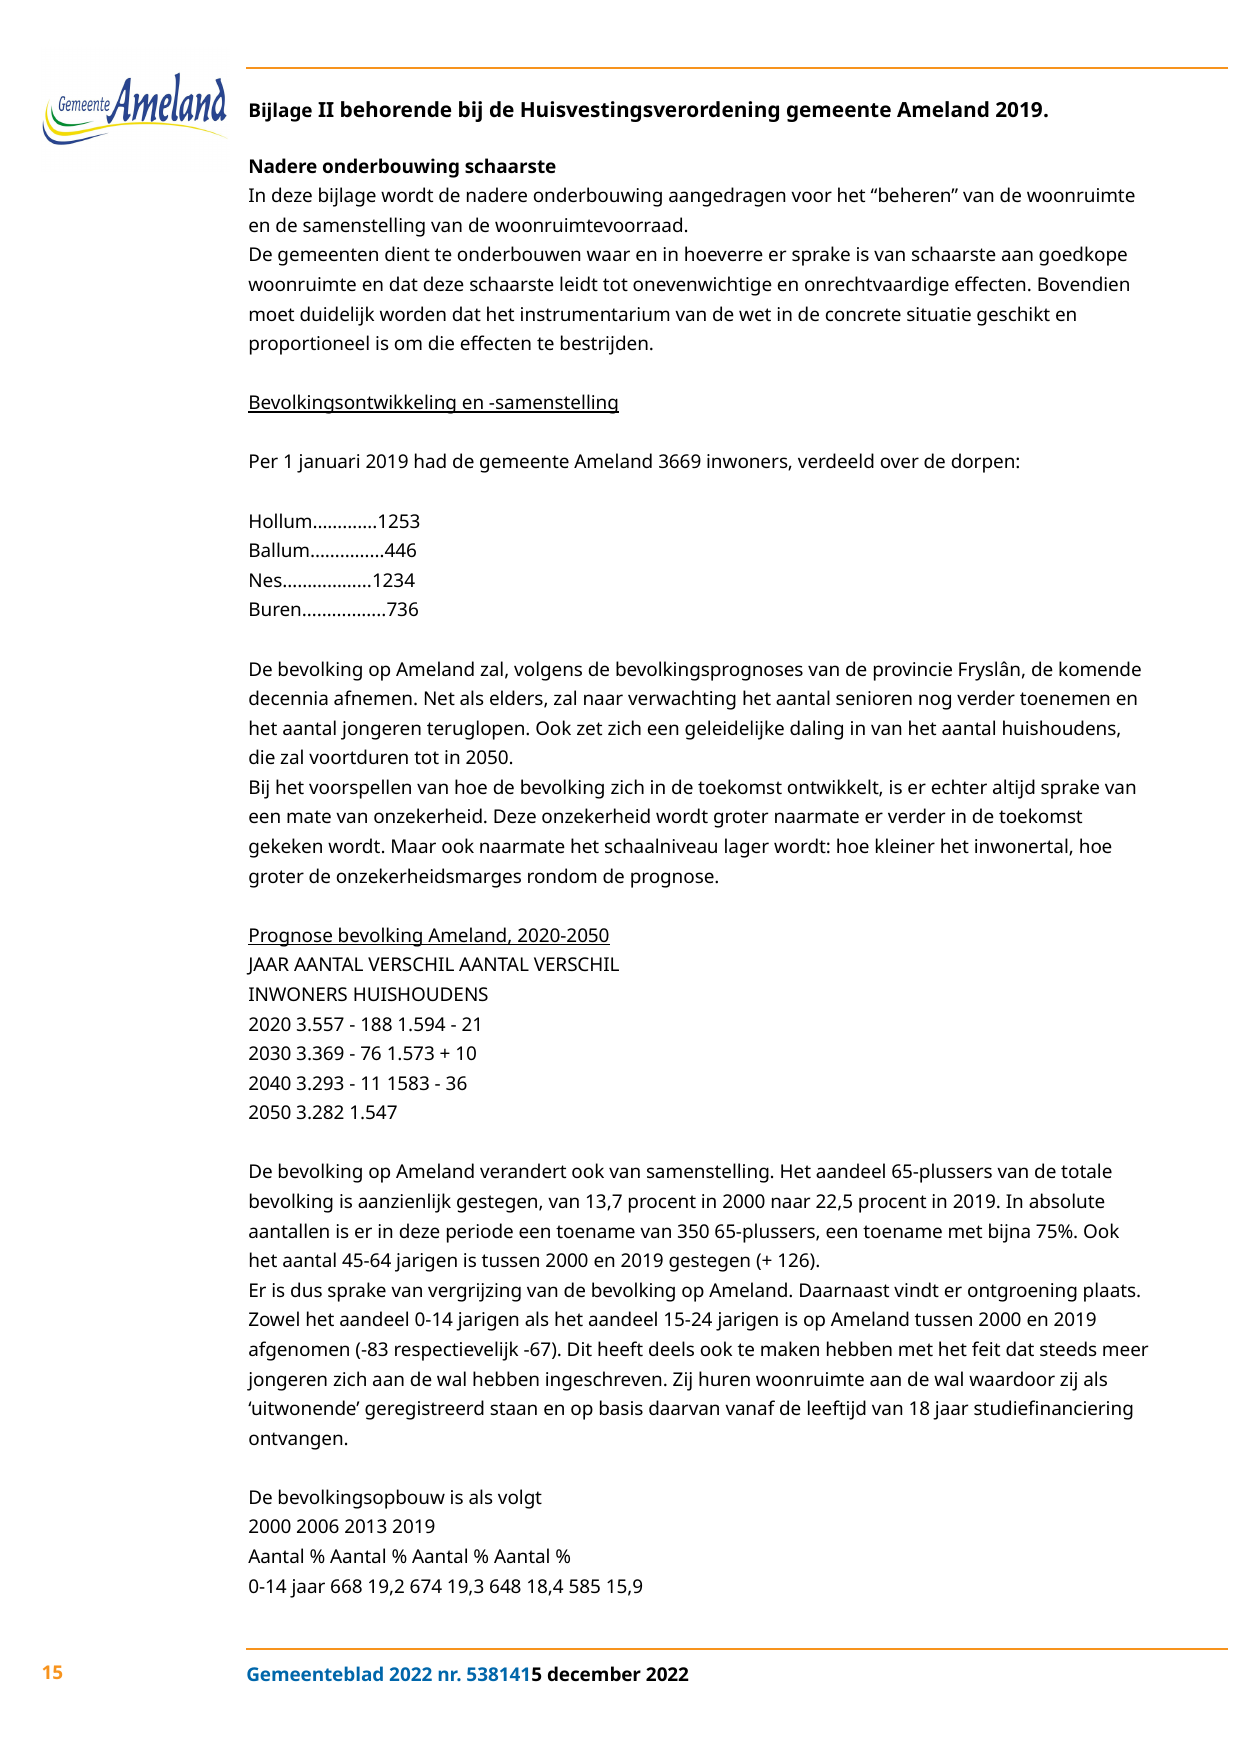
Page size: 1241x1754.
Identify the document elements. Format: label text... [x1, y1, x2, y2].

text Bijlage II behorende bij de Huisvestingsverordening gemeente Ameland 2019. [248, 95, 1152, 123]
text De gemeenten dient te onderbouwen waar en in hoeverre er sprake is van schaarste aan goedkope woonruimte en dat deze schaarste leidt tot onevenwichtige en onrechtvaardige effecten. Bovendien moet duidelijk worden dat het instrumentarium van de wet in de concrete situatie geschikt en proportioneel is om die effecten te bestrijden. [248, 242, 1152, 356]
text 2030 3.369 - 76 1.573 + 10 [248, 1040, 1152, 1066]
text Nes……………...1234 [248, 567, 1152, 593]
picture [41, 47, 231, 172]
text De bevolking op Ameland verandert ook van samenstelling. Het aandeel 65-plussers van de totale bevolking is aanzienlijk gestegen, van 13,7 procent in 2000 naar 22,5 procent in 2019. In absolute aantallen is er in deze periode een toename van 350 65-plussers, een toename met bijna 75%. Ook het aantal 45-64 jarigen is tussen 2000 en 2019 gestegen (+ 126). [248, 1159, 1152, 1273]
text Hollum………….1253 [248, 508, 1152, 534]
text INWONERS HUISHOUDENS [248, 981, 1152, 1007]
text Prognose bevolking Ameland, 2020-2050 [248, 922, 1152, 948]
text 2020 3.557 - 188 1.594 - 21 [248, 1011, 1152, 1037]
text In deze bijlage wordt de nadere onderbouwing aangedragen voor het “beheren” van de woonruimte en de samenstelling van de woonruimtevoorraad. [248, 182, 1152, 238]
text Aantal % Aantal % Aantal % Aantal % [248, 1543, 1152, 1569]
text 2000 2006 2013 2019 [248, 1514, 1152, 1539]
text Nadere onderbouwing schaarste [248, 153, 1152, 179]
text De bevolking op Ameland zal, volgens de bevolkingsprognoses van de provincie Fryslân, de komende decennia afnemen. Net als elders, zal naar verwachting het aantal senioren nog verder toenemen en het aantal jongeren teruglopen. Ook zet zich een geleidelijke daling in van het aantal huishoudens, die zal voortduren tot in 2050. [248, 656, 1152, 770]
text De bevolkingsopbouw is als volgt [248, 1484, 1152, 1510]
text 2040 3.293 - 11 1583 - 36 [248, 1070, 1152, 1096]
text Ballum……………446 [248, 537, 1152, 563]
text Buren……………..736 [248, 597, 1152, 622]
text 2050 3.282 1.547 [248, 1099, 1152, 1125]
text Per 1 januari 2019 had de gemeente Ameland 3669 inwoners, verdeeld over de dorpen: [248, 449, 1152, 474]
text Er is dus sprake van vergrijzing van de bevolking op Ameland. Daarnaast vindt er ontgroening plaats. Zowel het aandeel 0-14 jarigen als het aandeel 15-24 jarigen is op Ameland tussen 2000 en 2019 afgenomen (-83 respectievelijk -67). Dit heeft deels ook te maken hebben met het feit dat steeds meer jongeren zich aan de wal hebben ingeschreven. Zij huren woonruimte aan de wal waardoor zij als ‘uitwonende’ geregistreerd staan en op basis daarvan vanaf de leeftijd van 18 jaar studiefinanciering ontvangen. [248, 1277, 1152, 1451]
text 0-14 jaar 668 19,2 674 19,3 648 18,4 585 15,9 [248, 1573, 1152, 1599]
text Bij het voorspellen van hoe de bevolking zich in de toekomst ontwikkelt, is er echter altijd sprake van een mate van onzekerheid. Deze onzekerheid wordt groter naarmate er verder in de toekomst gekeken wordt. Maar ook naarmate het schaalniveau lager wordt: hoe kleiner het inwonertal, hoe groter de onzekerheidsmarges rondom de prognose. [248, 774, 1152, 889]
text JAAR AANTAL VERSCHIL AANTAL VERSCHIL [248, 952, 1152, 977]
text Bevolkingsontwikkeling en -samenstelling [248, 389, 1152, 415]
